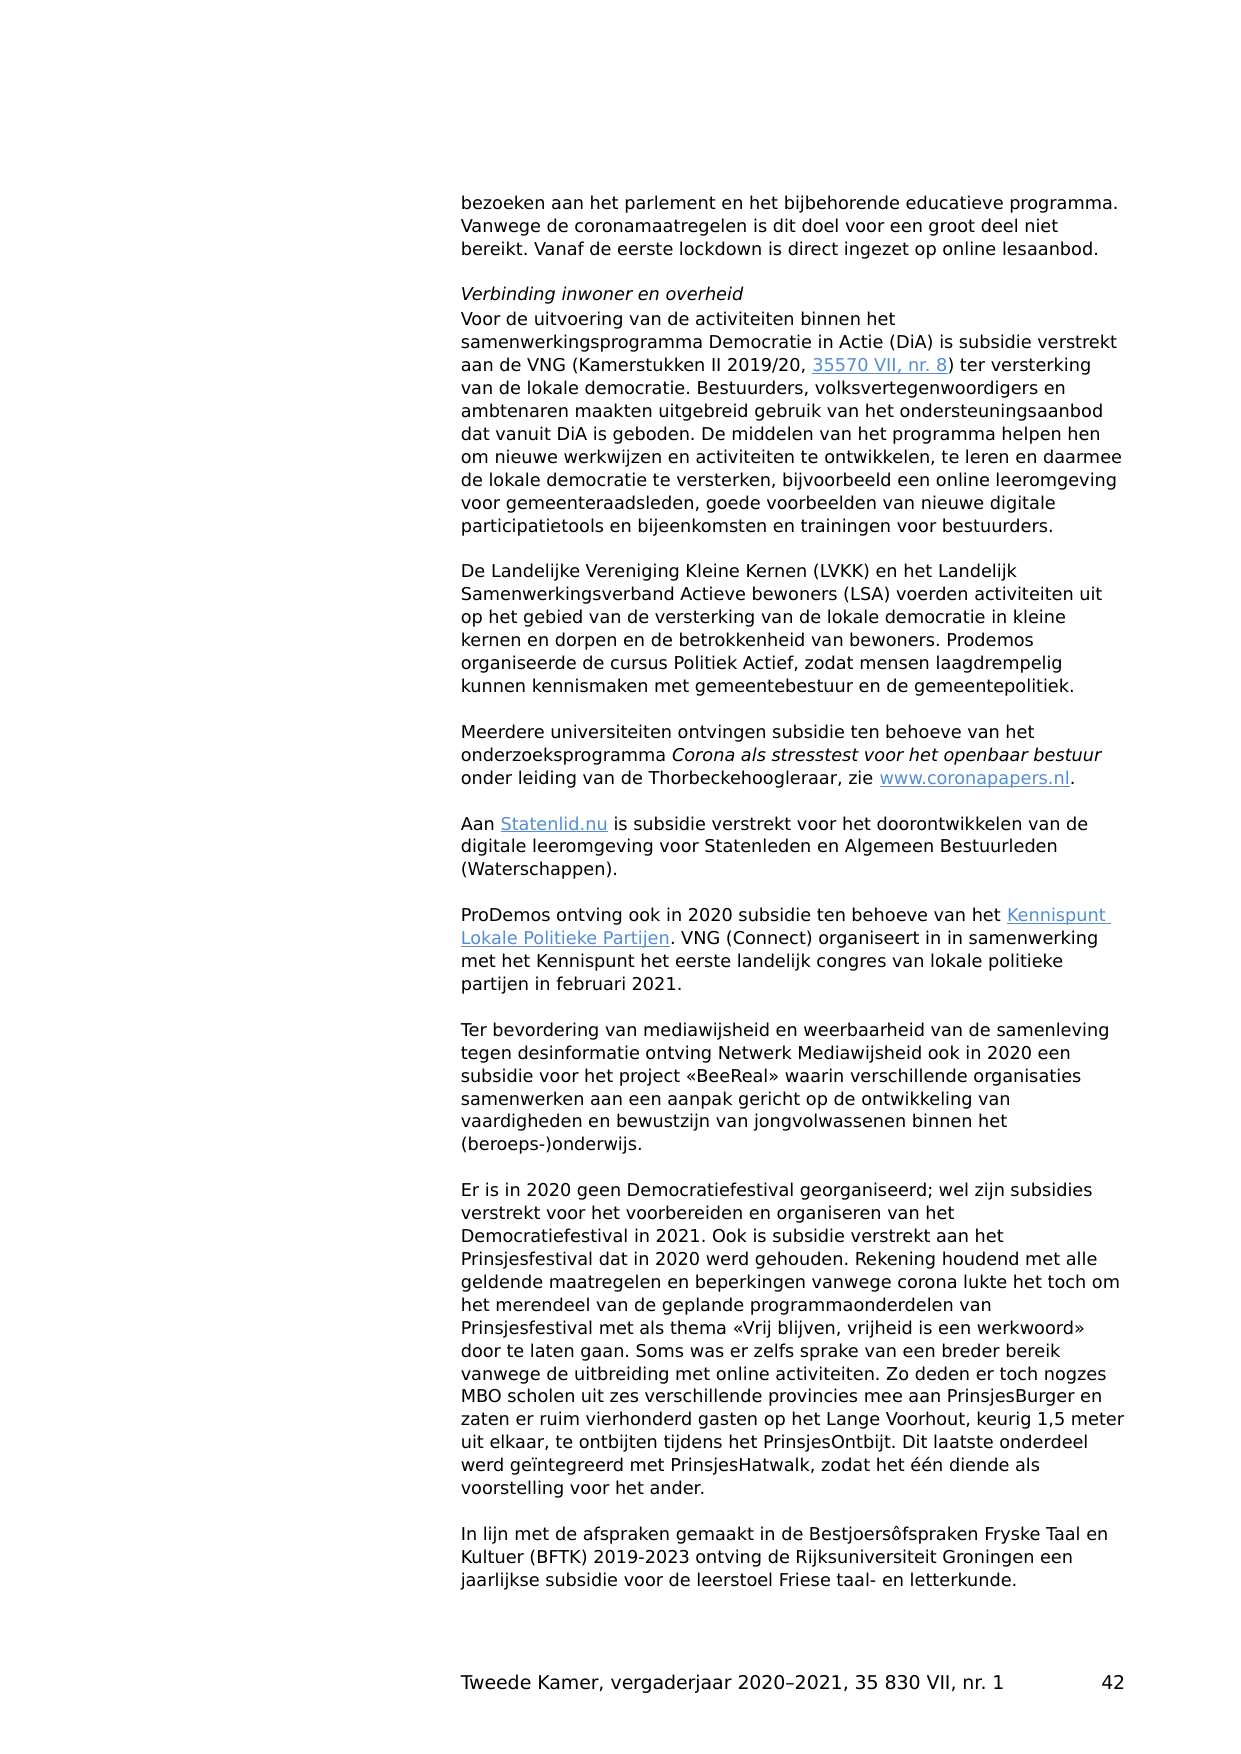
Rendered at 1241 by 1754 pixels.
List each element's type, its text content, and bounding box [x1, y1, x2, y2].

text Er is in 2020 geen Democratiefestival georganiseerd; wel zijn subsidies verstrekt voor het voorbereiden en organiseren van het Democratiefestival in 2021. Ook is subsidie verstrekt aan het Prinsjesfestival dat in 2020 werd gehouden. Rekening houdend met alle geldende maatregelen en beperkingen vanwege corona lukte het toch om het merendeel van de geplande programmaonderdelen van Prinsjesfestival met als thema «Vrij blijven, vrijheid is een werkwoord» door te laten gaan. Soms was er zelfs sprake van een breder bereik vanwege de uitbreiding met online activiteiten. Zo deden er toch nogzes MBO scholen uit zes verschillende provincies mee aan PrinsjesBurger en zaten er ruim vierhonderd gasten op het Lange Voorhout, keurig 1,5 meter uit elkaar, te ontbijten tijdens het PrinsjesOntbijt. Dit laatste onderdeel werd geïntegreerd met PrinsjesHatwalk, zodat het één diende als voorstelling voor het ander. [461, 1178, 1125, 1499]
text Aan Statenlid.nu is subsidie verstrekt voor het doorontwikkelen van de digitale leeromgeving voor Statenleden en Algemeen Bestuurleden (Waterschappen). [461, 812, 1125, 880]
text De Landelijke Vereniging Kleine Kernen (LVKK) en het Landelijk Samenwerkingsverband Actieve bewoners (LSA) voerden activiteiten uit op het gebied van de versterking van de lokale democratie in kleine kernen en dorpen en de betrokkenheid van bewoners. Prodemos organiseerde de cursus Politiek Actief, zodat mensen laagdrempelig kunnen kennismaken met gemeentebestuur en de gemeentepolitiek. [461, 559, 1125, 697]
text Meerdere universiteiten ontvingen subsidie ten behoeve van het onderzoeksprogramma Corona als stresstest voor het openbaar bestuur onder leiding van de Thorbeckehoogleraar, zie www.coronapapers.nl. [461, 720, 1125, 789]
text ProDemos ontving ook in 2020 subsidie ten behoeve van het Kennispunt Lokale Politieke Partijen. VNG (Connect) organiseert in in samenwerking met het Kennispunt het eerste landelijk congres van lokale politieke partijen in februari 2021. [461, 903, 1125, 995]
text Ter bevordering van mediawijsheid en weerbaarheid van de samenleving tegen desinformatie ontving Netwerk Mediawijsheid ook in 2020 een subsidie voor het project «BeeReal» waarin verschillende organisaties samenwerken aan een aanpak gericht op de ontwikkeling van vaardigheden en bewustzijn van jongvolwassenen binnen het (beroeps-)onderwijs. [461, 1018, 1125, 1155]
text Voor de uitvoering van de activiteiten binnen het samenwerkingsprogramma Democratie in Actie (DiA) is subsidie verstrekt aan de VNG (Kamerstukken II 2019/20, 35570 VII, nr. 8) ter versterking van de lokale democratie. Bestuurders, volksvertegenwoordigers en ambtenaren maakten uitgebreid gebruik van het ondersteuningsaanbod dat vanuit DiA is geboden. De middelen van het programma helpen hen om nieuwe werkwijzen en activiteiten te ontwikkelen, te leren en daarmee de lokale democratie te versterken, bijvoorbeeld een online leeromgeving voor gemeenteraadsleden, goede voorbeelden van nieuwe digitale participatietools en bijeenkomsten en trainingen voor bestuurders. [461, 307, 1125, 537]
text bezoeken aan het parlement en het bijbehorende educatieve programma. Vanwege de coronamaatregelen is dit doel voor een groot deel niet bereikt. Vanaf de eerste lockdown is direct ingezet op online lesaanbod. [461, 191, 1125, 259]
text In lijn met de afspraken gemaakt in de Bestjoersôfspraken Fryske Taal en Kultuer (BFTK) 2019-2023 ontving de Rijksuniversiteit Groningen een jaarlijkse subsidie voor de leerstoel Friese taal- en letterkunde. [461, 1522, 1125, 1591]
text Verbinding inwoner en overheid [461, 282, 1125, 305]
